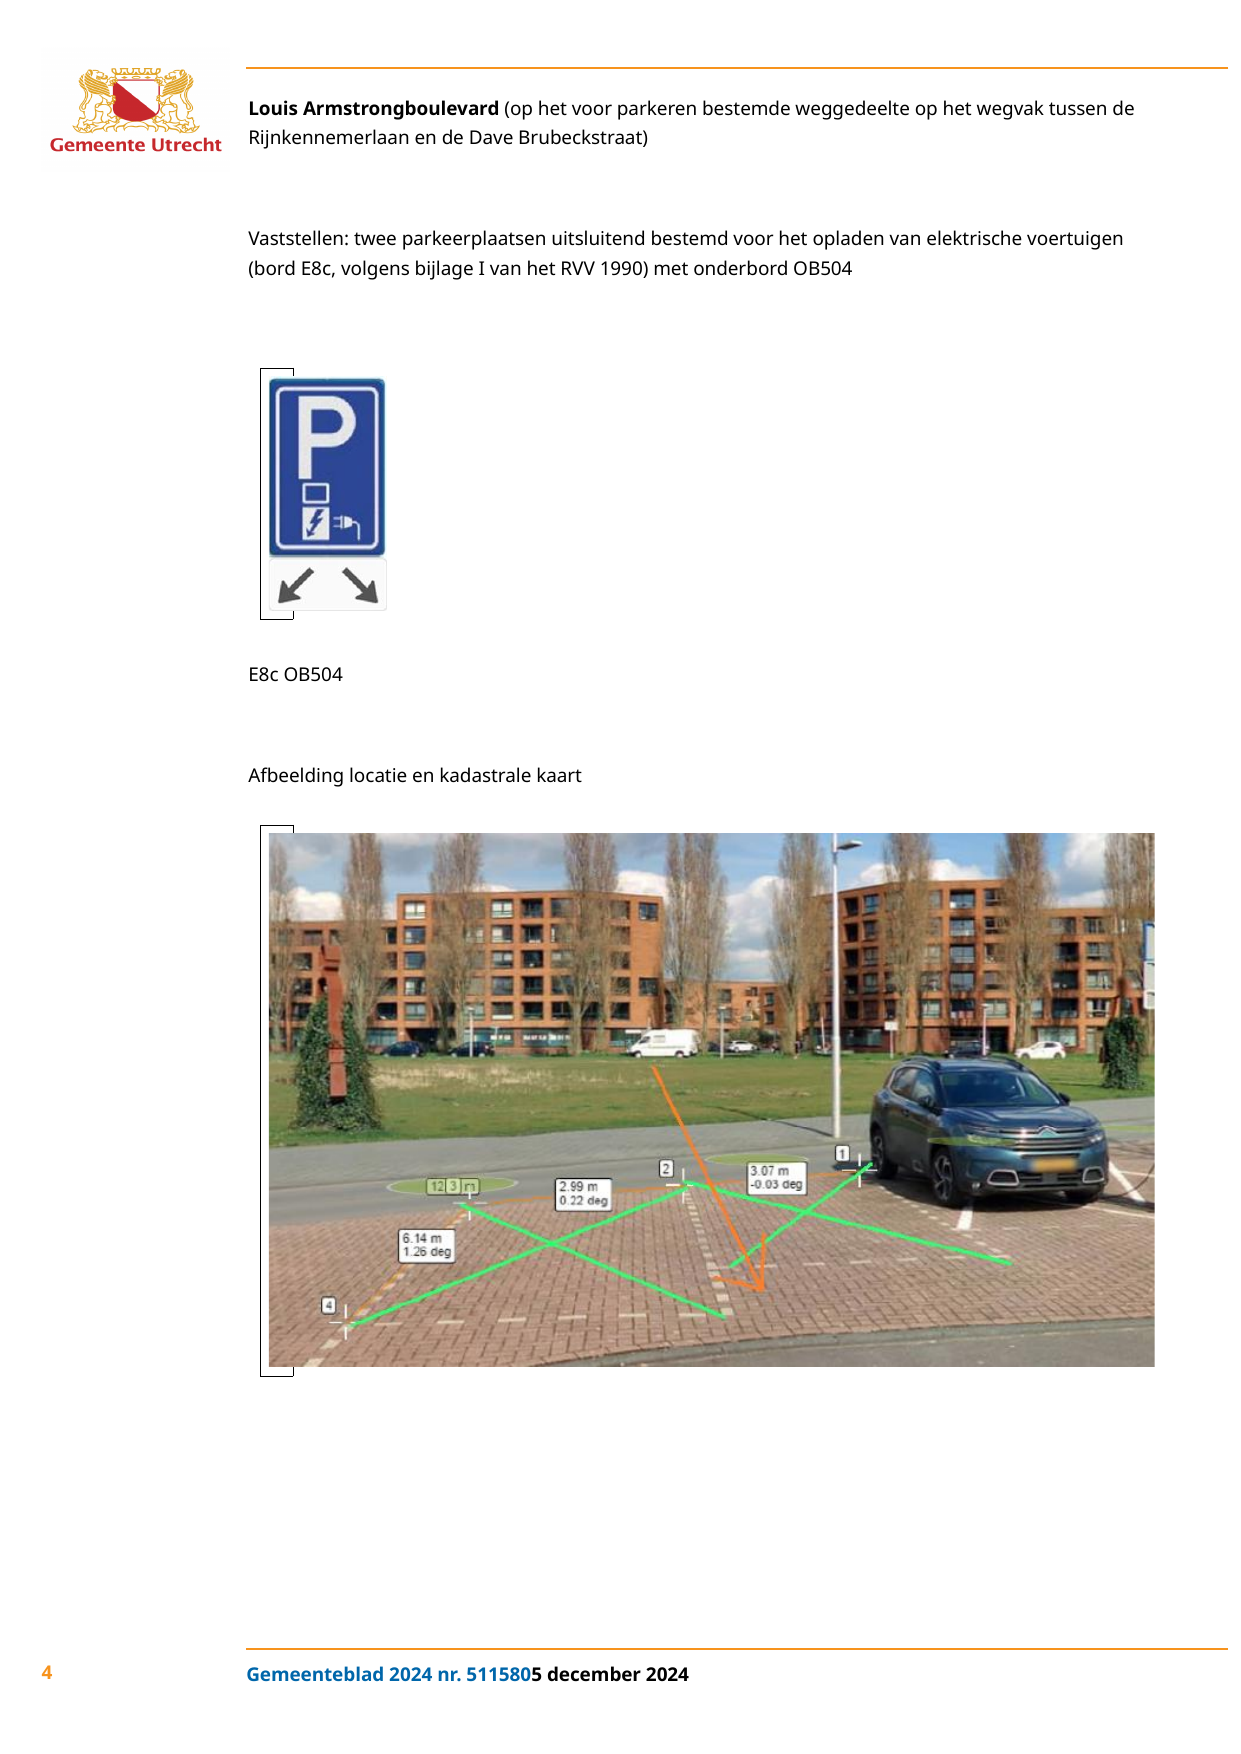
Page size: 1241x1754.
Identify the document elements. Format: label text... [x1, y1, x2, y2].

picture [268, 833, 1155, 1367]
picture [41, 47, 231, 172]
text Vaststellen: twee parkeerplaatsen uitsluitend bestemd voor het opladen van elektrische voertuigen (bord E8c, volgens bijlage I van het RVV 1990) met onderbord OB504 [248, 225, 1152, 281]
text Afbeelding locatie en kadastrale kaart [248, 762, 1152, 788]
picture [268, 376, 387, 611]
text E8c OB504 [248, 661, 1152, 687]
text Louis Armstrongboulevard (op het voor parkeren bestemde weggedeelte op het wegvak tussen de Rijnkennemerlaan en de Dave Brubeckstraat) [248, 95, 1152, 150]
